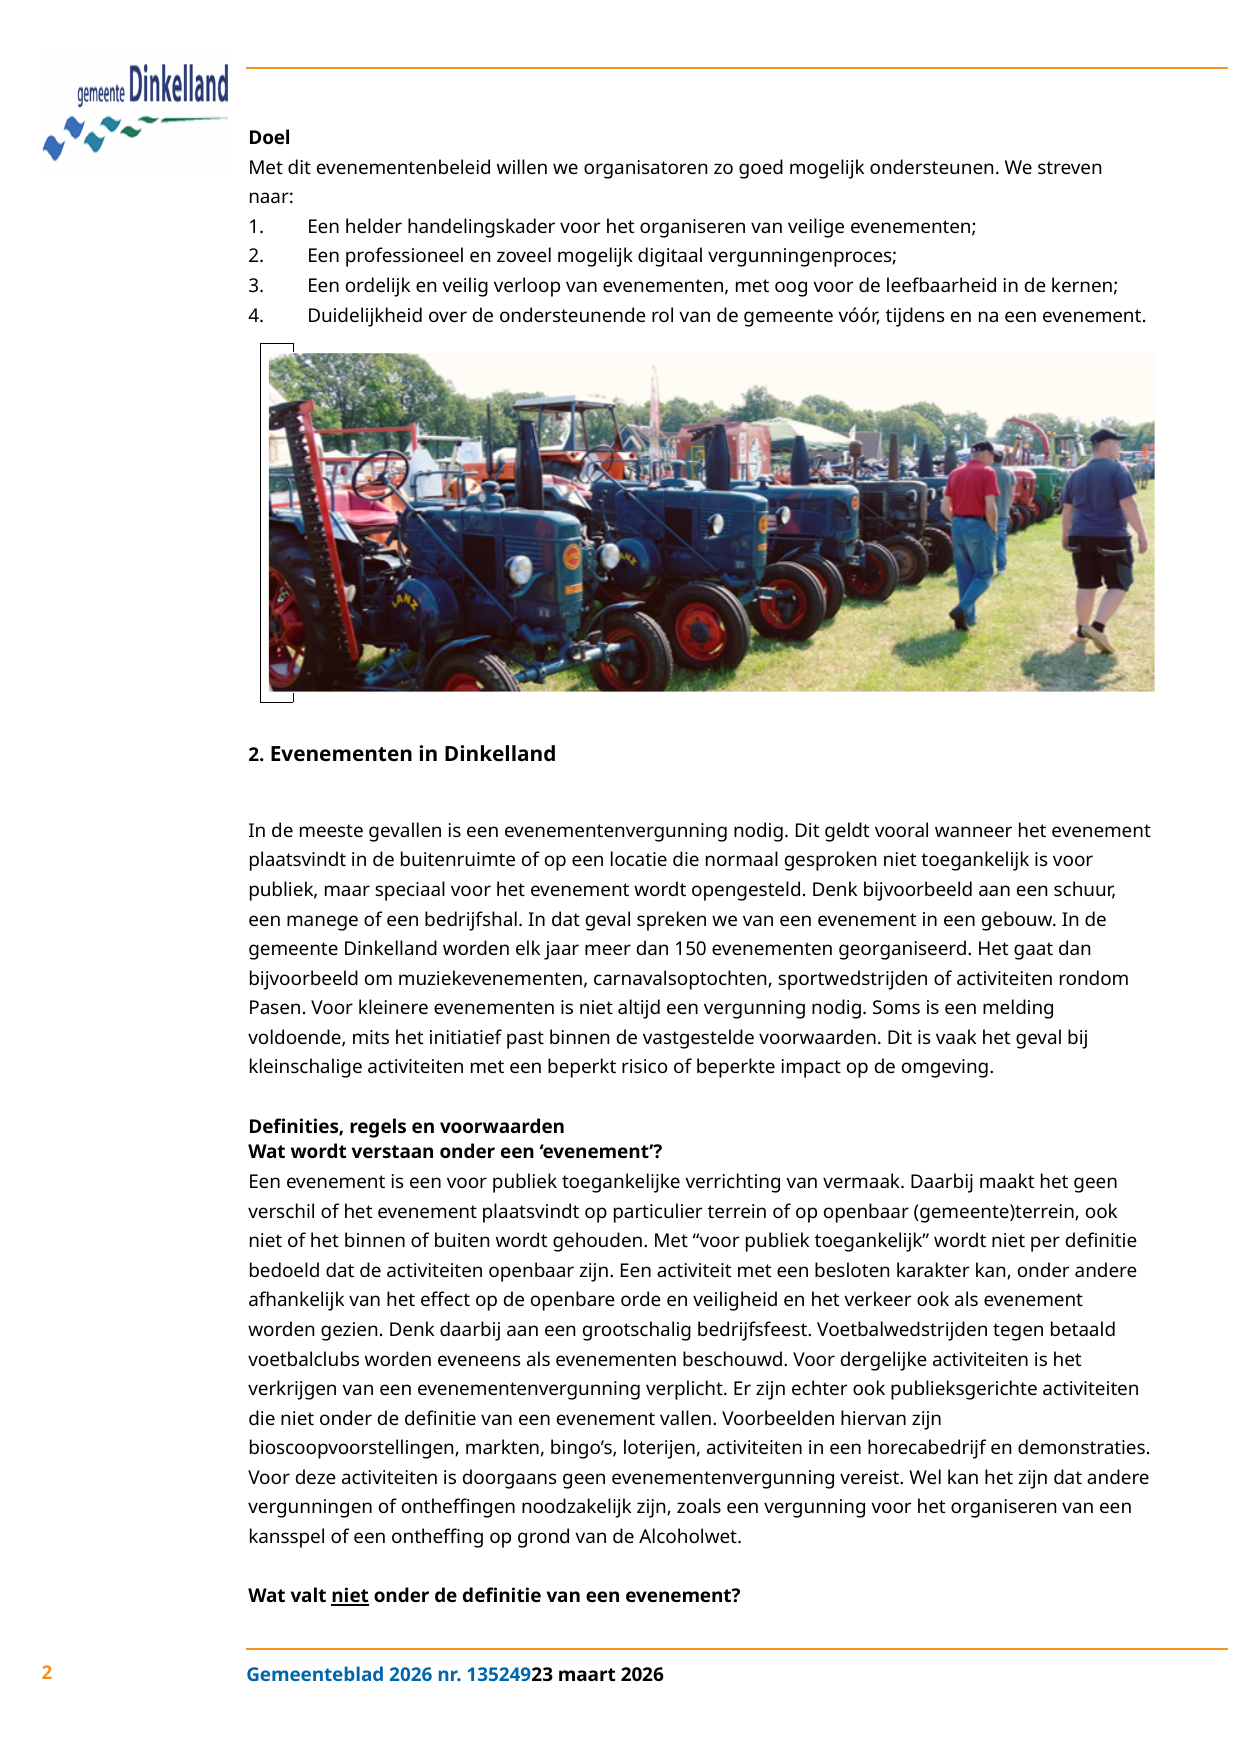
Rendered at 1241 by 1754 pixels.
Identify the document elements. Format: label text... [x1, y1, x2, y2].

text Wat wordt verstaan onder een ‘evenement’? [248, 1139, 1152, 1164]
picture [268, 352, 1155, 693]
text In de meeste gevallen is een evenementenvergunning nodig. Dit geldt vooral wanneer het evenement plaatsvindt in de buitenruimte of op een locatie die normaal gesproken niet toegankelijk is voor publiek, maar speciaal voor het evenement wordt opengesteld. Denk bijvoorbeeld aan een schuur, een manege of een bedrijfshal. In dat geval spreken we van een evenement in een gebouw. In de gemeente Dinkelland worden elk jaar meer dan 150 evenementen georganiseerd. Het gaat dan bijvoorbeeld om muziekevenementen, carnavalsoptochten, sportwedstrijden of activiteiten rondom Pasen. Voor kleinere evenementen is niet altijd een vergunning nodig. Soms is een melding voldoende, mits het initiatief past binnen de vastgestelde voorwaarden. Dit is vaak het geval bij kleinschalige activiteiten met een beperkt risico of beperkte impact op de omgeving. [248, 817, 1152, 1079]
text Met dit evenementenbeleid willen we organisatoren zo goed mogelijk ondersteunen. We streven naar: [248, 154, 1152, 209]
text 2. Evenementen in Dinkelland [248, 739, 1152, 768]
text Definities, regels en voorwaarden [248, 1113, 1152, 1139]
list Een professioneel en zoveel mogelijk digitaal vergunningenproces; [248, 243, 1152, 268]
list Een helder handelingskader voor het organiseren van veilige evenementen; [248, 213, 1152, 239]
text Doel [248, 124, 1152, 150]
text Wat valt niet onder de definitie van een evenement? [248, 1582, 1152, 1608]
list Een ordelijk en veilig verloop van evenementen, met oog voor de leefbaarheid in de kernen; [248, 272, 1152, 298]
picture [41, 47, 231, 172]
text Een evenement is een voor publiek toegankelijke verrichting van vermaak. Daarbij maakt het geen verschil of het evenement plaatsvindt op particulier terrein of op openbaar (gemeente)terrein, ook niet of het binnen of buiten wordt gehouden. Met “voor publiek toegankelijk” wordt niet per definitie bedoeld dat de activiteiten openbaar zijn. Een activiteit met een besloten karakter kan, onder andere afhankelijk van het effect op de openbare orde en veiligheid en het verkeer ook als evenement worden gezien. Denk daarbij aan een grootschalig bedrijfsfeest. Voetbalwedstrijden tegen betaald voetbalclubs worden eveneens als evenementen beschouwd. Voor dergelijke activiteiten is het verkrijgen van een evenementenvergunning verplicht. Er zijn echter ook publieksgerichte activiteiten die niet onder de definitie van een evenement vallen. Voorbeelden hiervan zijn bioscoopvoorstellingen, markten, bingo’s, loterijen, activiteiten in een horecabedrijf en demonstraties. Voor deze activiteiten is doorgaans geen evenementenvergunning vereist. Wel kan het zijn dat andere vergunningen of ontheffingen noodzakelijk zijn, zoals een vergunning voor het organiseren van een kansspel of een ontheffing op grond van de Alcoholwet. [248, 1168, 1152, 1549]
list Duidelijkheid over de ondersteunende rol van de gemeente vóór, tijdens en na een evenement. [248, 302, 1152, 328]
